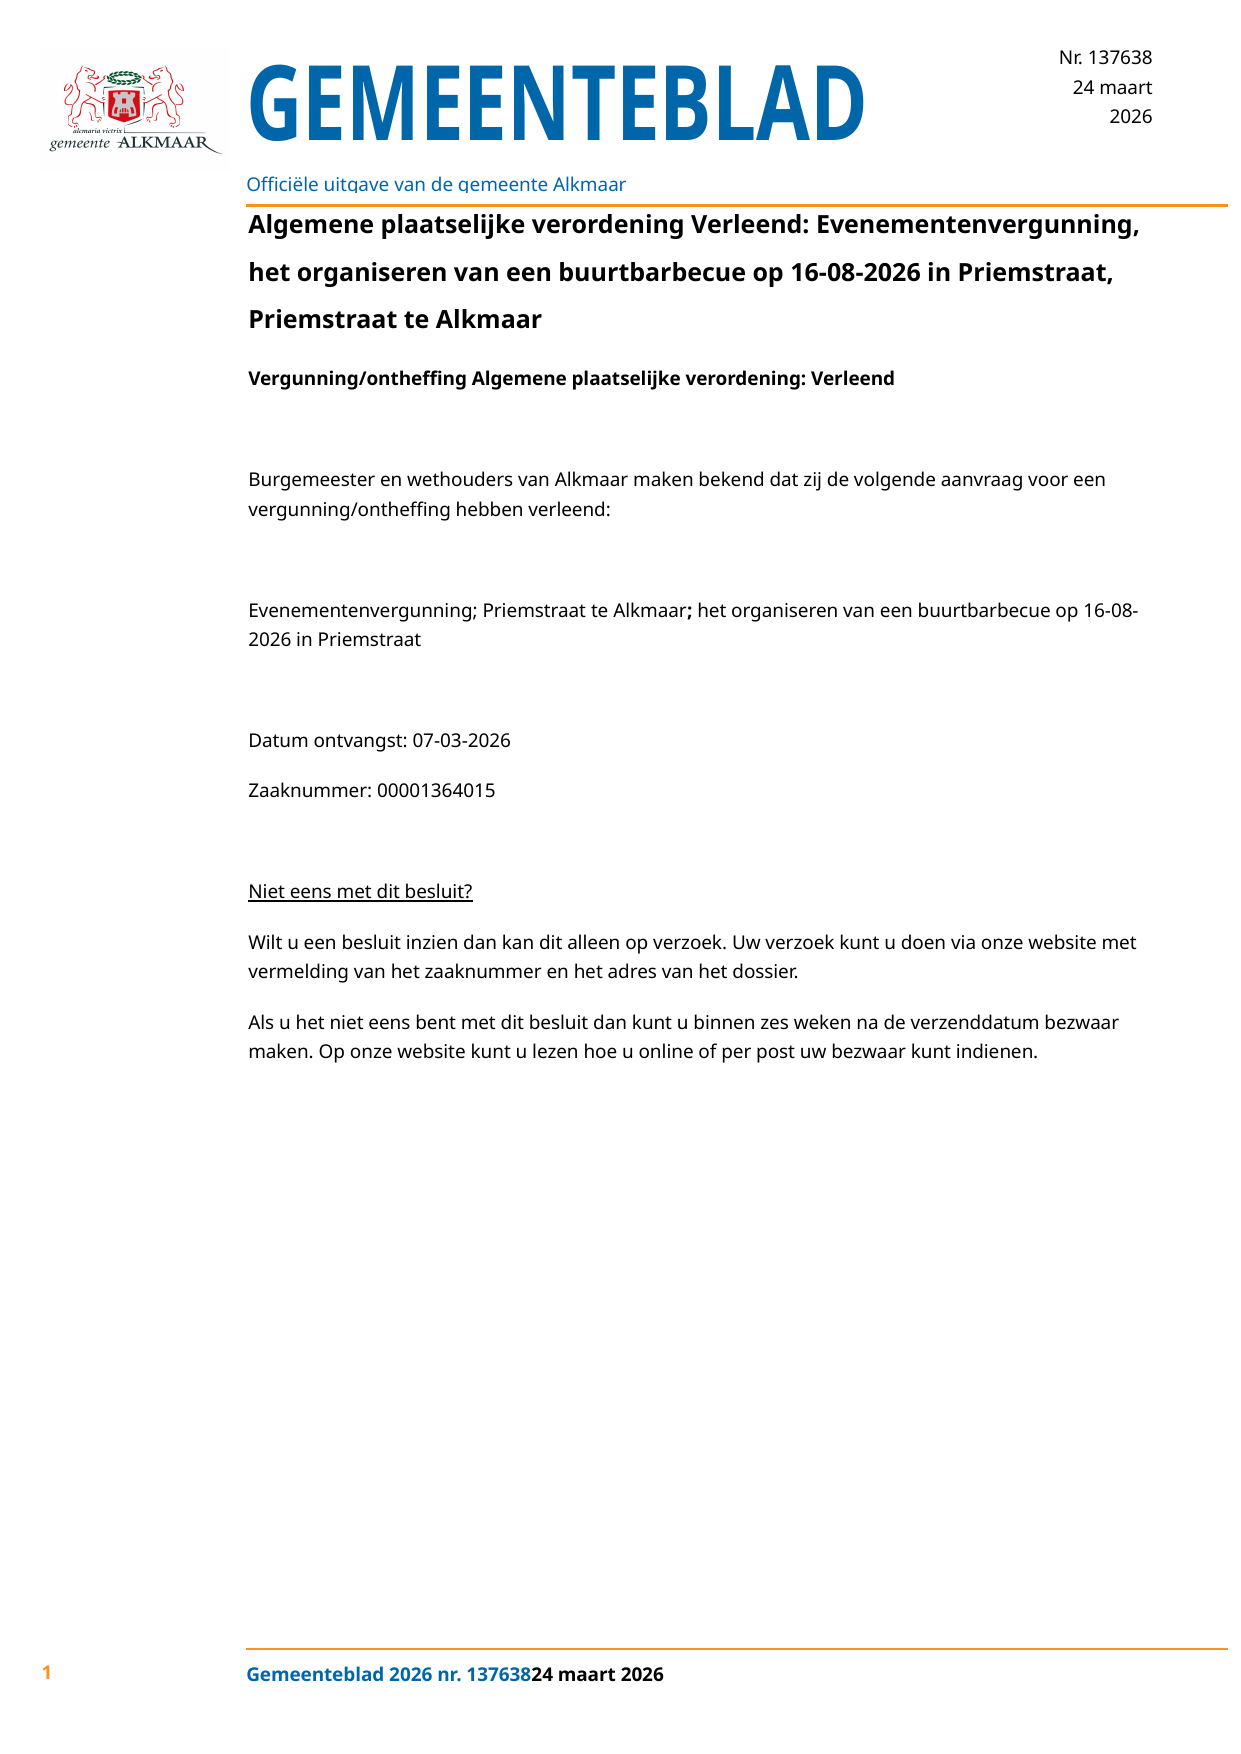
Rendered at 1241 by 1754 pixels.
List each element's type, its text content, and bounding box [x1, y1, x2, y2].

text Datum ontvangst: 07-03-2026 [248, 727, 1152, 753]
picture [41, 47, 231, 172]
text Wilt u een besluit inzien dan kan dit alleen op verzoek. Uw verzoek kunt u doen via onze website met vermelding van het zaaknummer en het adres van het dossier. [248, 929, 1152, 984]
text Evenementenvergunning; Priemstraat te Alkmaar; het organiseren van een buurtbarbecue op 16-08-2026 in Priemstraat [248, 597, 1152, 652]
text Vergunning/ontheffing Algemene plaatselijke verordening: Verleend [248, 366, 1152, 391]
text Algemene plaatselijke verordening Verleend: Evenementenvergunning, het organiseren van een buurtbarbecue op 16-08-2026 in Priemstraat, Priemstraat te Alkmaar [248, 207, 1152, 336]
text Niet eens met dit besluit? [248, 878, 1152, 904]
text Als u het niet eens bent met dit besluit dan kunt u binnen zes weken na de verzenddatum bezwaar maken. Op onze website kunt u lezen hoe u online of per post uw bezwaar kunt indienen. [248, 1009, 1152, 1064]
text Burgemeester en wethouders van Alkmaar maken bekend dat zij de volgende aanvraag voor een vergunning/ontheffing hebben verleend: [248, 466, 1152, 522]
text Zaaknummer: 00001364015 [248, 778, 1152, 803]
